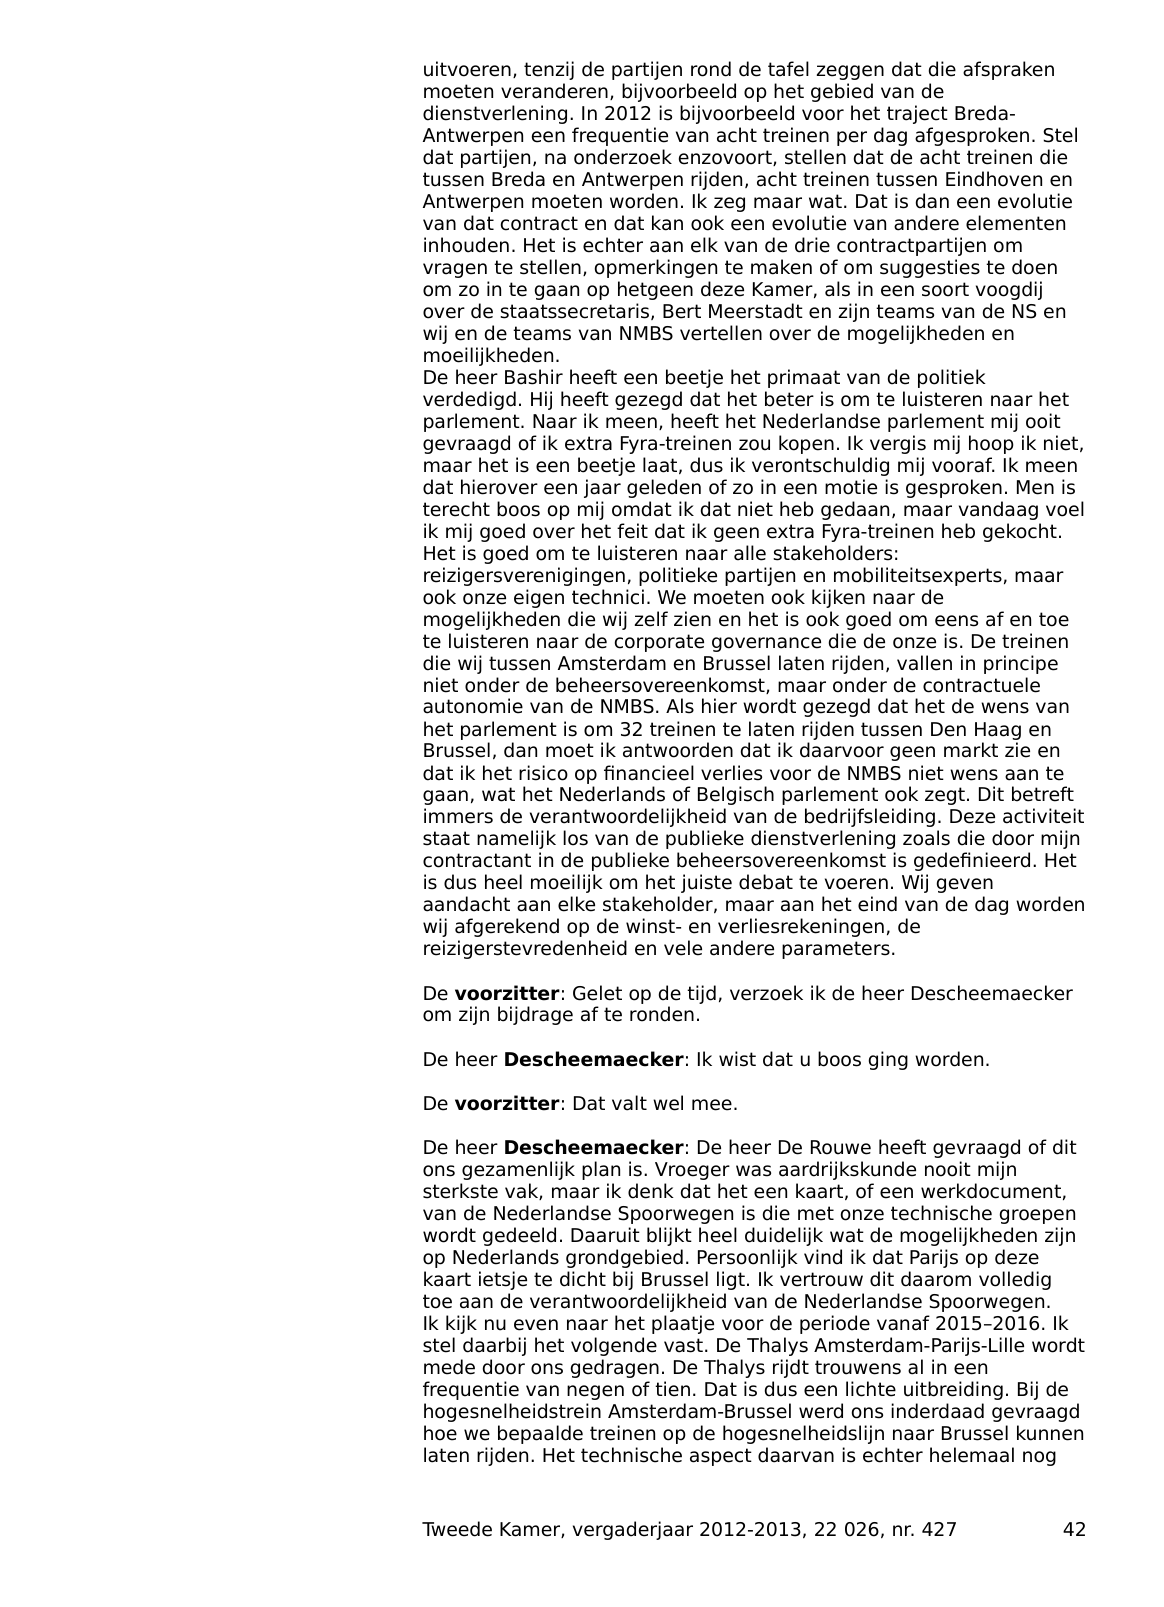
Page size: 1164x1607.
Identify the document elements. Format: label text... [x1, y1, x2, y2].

text De voorzitter: Dat valt wel mee. [422, 1093, 1087, 1115]
text De voorzitter: Gelet op de tijd, verzoek ik de heer Descheemaecker om zijn bijdrage af te ronden. [422, 982, 1087, 1026]
text Ik kijk nu even naar het plaatje voor de periode vanaf 2015–2016. Ik stel daarbij het volgende vast. De Thalys Amsterdam-Parijs-Lille wordt mede door ons gedragen. De Thalys rijdt trouwens al in een frequentie van negen of tien. Dat is dus een lichte uitbreiding. Bij de hogesnelheidstrein Amsterdam-Brussel werd ons inderdaad gevraagd hoe we bepaalde treinen op de hogesnelheidslijn naar Brussel kunnen laten rijden. Het technische aspect daarvan is echter helemaal nog [422, 1313, 1087, 1467]
text uitvoeren, tenzij de partijen rond de tafel zeggen dat die afspraken moeten veranderen, bijvoorbeeld op het gebied van de dienstverlening. In 2012 is bijvoorbeeld voor het traject Breda-Antwerpen een frequentie van acht treinen per dag afgesproken. Stel dat partijen, na onderzoek enzovoort, stellen dat de acht treinen die tussen Breda en Antwerpen rijden, acht treinen tussen Eindhoven en Antwerpen moeten worden. Ik zeg maar wat. Dat is dan een evolutie van dat contract en dat kan ook een evolutie van andere elementen inhouden. Het is echter aan elk van de drie contractpartijen om vragen te stellen, opmerkingen te maken of om suggesties te doen om zo in te gaan op hetgeen deze Kamer, als in een soort voogdij over de staatssecretaris, Bert Meerstadt en zijn teams van de NS en wij en de teams van NMBS vertellen over de mogelijkheden en moeilijkheden. [422, 59, 1087, 367]
text De heer Descheemaecker: De heer De Rouwe heeft gevraagd of dit ons gezamenlijk plan is. Vroeger was aardrijkskunde nooit mijn sterkste vak, maar ik denk dat het een kaart, of een werkdocument, van de Nederlandse Spoorwegen is die met onze technische groepen wordt gedeeld. Daaruit blijkt heel duidelijk wat de mogelijkheden zijn op Nederlands grondgebied. Persoonlijk vind ik dat Parijs op deze kaart ietsje te dicht bij Brussel ligt. Ik vertrouw dit daarom volledig toe aan de verantwoordelijkheid van de Nederlandse Spoorwegen. [422, 1137, 1087, 1313]
text De heer Descheemaecker: Ik wist dat u boos ging worden. [422, 1048, 1087, 1071]
text De heer Bashir heeft een beetje het primaat van de politiek verdedigd. Hij heeft gezegd dat het beter is om te luisteren naar het parlement. Naar ik meen, heeft het Nederlandse parlement mij ooit gevraagd of ik extra Fyra-treinen zou kopen. Ik vergis mij hoop ik niet, maar het is een beetje laat, dus ik verontschuldig mij vooraf. Ik meen dat hierover een jaar geleden of zo in een motie is gesproken. Men is terecht boos op mij omdat ik dat niet heb gedaan, maar vandaag voel ik mij goed over het feit dat ik geen extra Fyra-treinen heb gekocht. Het is goed om te luisteren naar alle stakeholders: reizigersverenigingen, politieke partijen en mobiliteitsexperts, maar ook onze eigen technici. We moeten ook kijken naar de mogelijkheden die wij zelf zien en het is ook goed om eens af en toe te luisteren naar de corporate governance die de onze is. De treinen die wij tussen Amsterdam en Brussel laten rijden, vallen in principe niet onder de beheersovereenkomst, maar onder de contractuele autonomie van de NMBS. Als hier wordt gezegd dat het de wens van het parlement is om 32 treinen te laten rijden tussen Den Haag en Brussel, dan moet ik antwoorden dat ik daarvoor geen markt zie en dat ik het risico op financieel verlies voor de NMBS niet wens aan te gaan, wat het Nederlands of Belgisch parlement ook zegt. Dit betreft immers de verantwoordelijkheid van de bedrijfsleiding. Deze activiteit staat namelijk los van de publieke dienstverlening zoals die door mijn contractant in de publieke beheersovereenkomst is gedefinieerd. Het is dus heel moeilijk om het juiste debat te voeren. Wij geven aandacht aan elke stakeholder, maar aan het eind van de dag worden wij afgerekend op de winst- en verliesrekeningen, de reizigerstevredenheid en vele andere parameters. [422, 367, 1087, 960]
